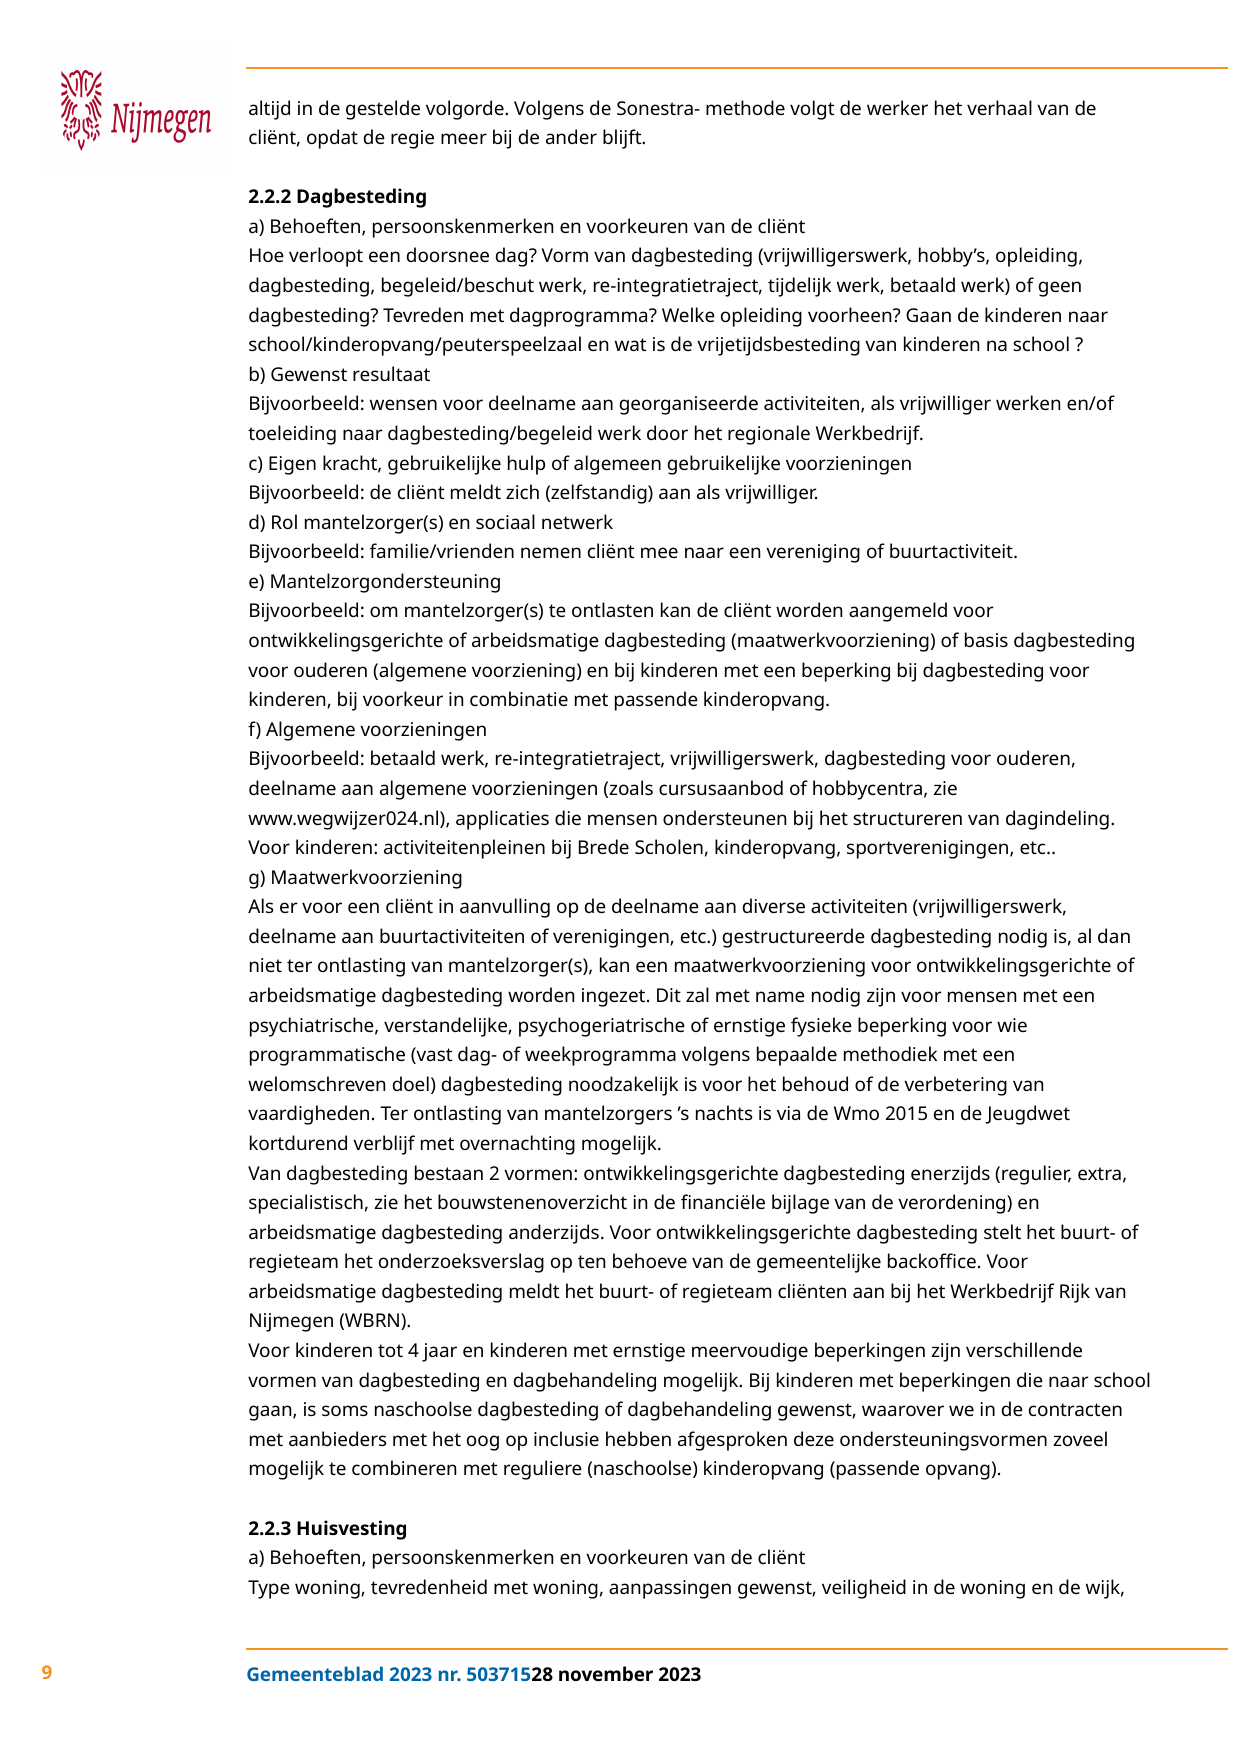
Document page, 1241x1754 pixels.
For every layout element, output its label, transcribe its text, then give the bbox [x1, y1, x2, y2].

text g) Maatwerkvoorziening [248, 864, 1152, 890]
text a) Behoeften, persoonskenmerken en voorkeuren van de cliënt [248, 1544, 1152, 1570]
text Bijvoorbeeld: familie/vrienden nemen cliënt mee naar een vereniging of buurtactiviteit. [248, 538, 1152, 564]
text c) Eigen kracht, gebruikelijke hulp of algemeen gebruikelijke voorzieningen [248, 450, 1152, 476]
text e) Mantelzorgondersteuning [248, 568, 1152, 594]
text Voor kinderen tot 4 jaar en kinderen met ernstige meervoudige beperkingen zijn verschillende vormen van dagbesteding en dagbehandeling mogelijk. Bij kinderen met beperkingen die naar school gaan, is soms naschoolse dagbesteding of dagbehandeling gewenst, waarover we in de contracten met aanbieders met het oog op inclusie hebben afgesproken deze ondersteuningsvormen zoveel mogelijk te combineren met reguliere (naschoolse) kinderopvang (passende opvang). [248, 1337, 1152, 1481]
text Van dagbesteding bestaan 2 vormen: ontwikkelingsgerichte dagbesteding enerzijds (regulier, extra, specialistisch, zie het bouwstenenoverzicht in de financiële bijlage van de verordening) en arbeidsmatige dagbesteding anderzijds. Voor ontwikkelingsgerichte dagbesteding stelt het buurt- of regieteam het onderzoeksverslag op ten behoeve van de gemeentelijke backoffice. Voor arbeidsmatige dagbesteding meldt het buurt- of regieteam cliënten aan bij het Werkbedrijf Rijk van Nijmegen (WBRN). [248, 1160, 1152, 1333]
text Bijvoorbeeld: om mantelzorger(s) te ontlasten kan de cliënt worden aangemeld voor ontwikkelingsgerichte of arbeidsmatige dagbesteding (maatwerkvoorziening) of basis dagbesteding voor ouderen (algemene voorziening) en bij kinderen met een beperking bij dagbesteding voor kinderen, bij voorkeur in combinatie met passende kinderopvang. [248, 598, 1152, 712]
text f) Algemene voorzieningen [248, 716, 1152, 742]
text Als er voor een cliënt in aanvulling op de deelname aan diverse activiteiten (vrijwilligerswerk, deelname aan buurtactiviteiten of verenigingen, etc.) gestructureerde dagbesteding nodig is, al dan niet ter ontlasting van mantelzorger(s), kan een maatwerkvoorziening voor ontwikkelingsgerichte of arbeidsmatige dagbesteding worden ingezet. Dit zal met name nodig zijn voor mensen met een psychiatrische, verstandelijke, psychogeriatrische of ernstige fysieke beperking voor wie programmatische (vast dag- of weekprogramma volgens bepaalde methodiek met een welomschreven doel) dagbesteding noodzakelijk is voor het behoud of de verbetering van vaardigheden. Ter ontlasting van mantelzorgers ’s nachts is via de Wmo 2015 en de Jeugdwet kortdurend verblijf met overnachting mogelijk. [248, 893, 1152, 1156]
text b) Gewenst resultaat [248, 361, 1152, 387]
text Bijvoorbeeld: betaald werk, re-integratietraject, vrijwilligerswerk, dagbesteding voor ouderen, deelname aan algemene voorzieningen (zoals cursusaanbod of hobbycentra, zie www.wegwijzer024.nl), applicaties die mensen ondersteunen bij het structureren van dagindeling. Voor kinderen: activiteitenpleinen bij Brede Scholen, kinderopvang, sportverenigingen, etc.. [248, 746, 1152, 860]
picture [41, 47, 231, 172]
text Hoe verloopt een doorsnee dag? Vorm van dagbesteding (vrijwilligerswerk, hobby’s, opleiding, dagbesteding, begeleid/beschut werk, re-integratietraject, tijdelijk werk, betaald werk) of geen dagbesteding? Tevreden met dagprogramma? Welke opleiding voorheen? Gaan de kinderen naar school/kinderopvang/peuterspeelzaal en wat is de vrijetijdsbesteding van kinderen na school ? [248, 243, 1152, 357]
text Type woning, tevredenheid met woning, aanpassingen gewenst, veiligheid in de woning en de wijk, [248, 1574, 1152, 1600]
text d) Rol mantelzorger(s) en sociaal netwerk [248, 509, 1152, 535]
text altijd in de gestelde volgorde. Volgens de Sonestra- methode volgt de werker het verhaal van de cliënt, opdat de regie meer bij de ander blijft. [248, 95, 1152, 150]
text a) Behoeften, persoonskenmerken en voorkeuren van de cliënt [248, 213, 1152, 239]
text Bijvoorbeeld: de cliënt meldt zich (zelfstandig) aan als vrijwilliger. [248, 479, 1152, 505]
text Bijvoorbeeld: wensen voor deelname aan georganiseerde activiteiten, als vrijwilliger werken en/of toeleiding naar dagbesteding/begeleid werk door het regionale Werkbedrijf. [248, 391, 1152, 446]
text 2.2.3 Huisvesting [248, 1515, 1152, 1541]
text 2.2.2 Dagbesteding [248, 183, 1152, 209]
